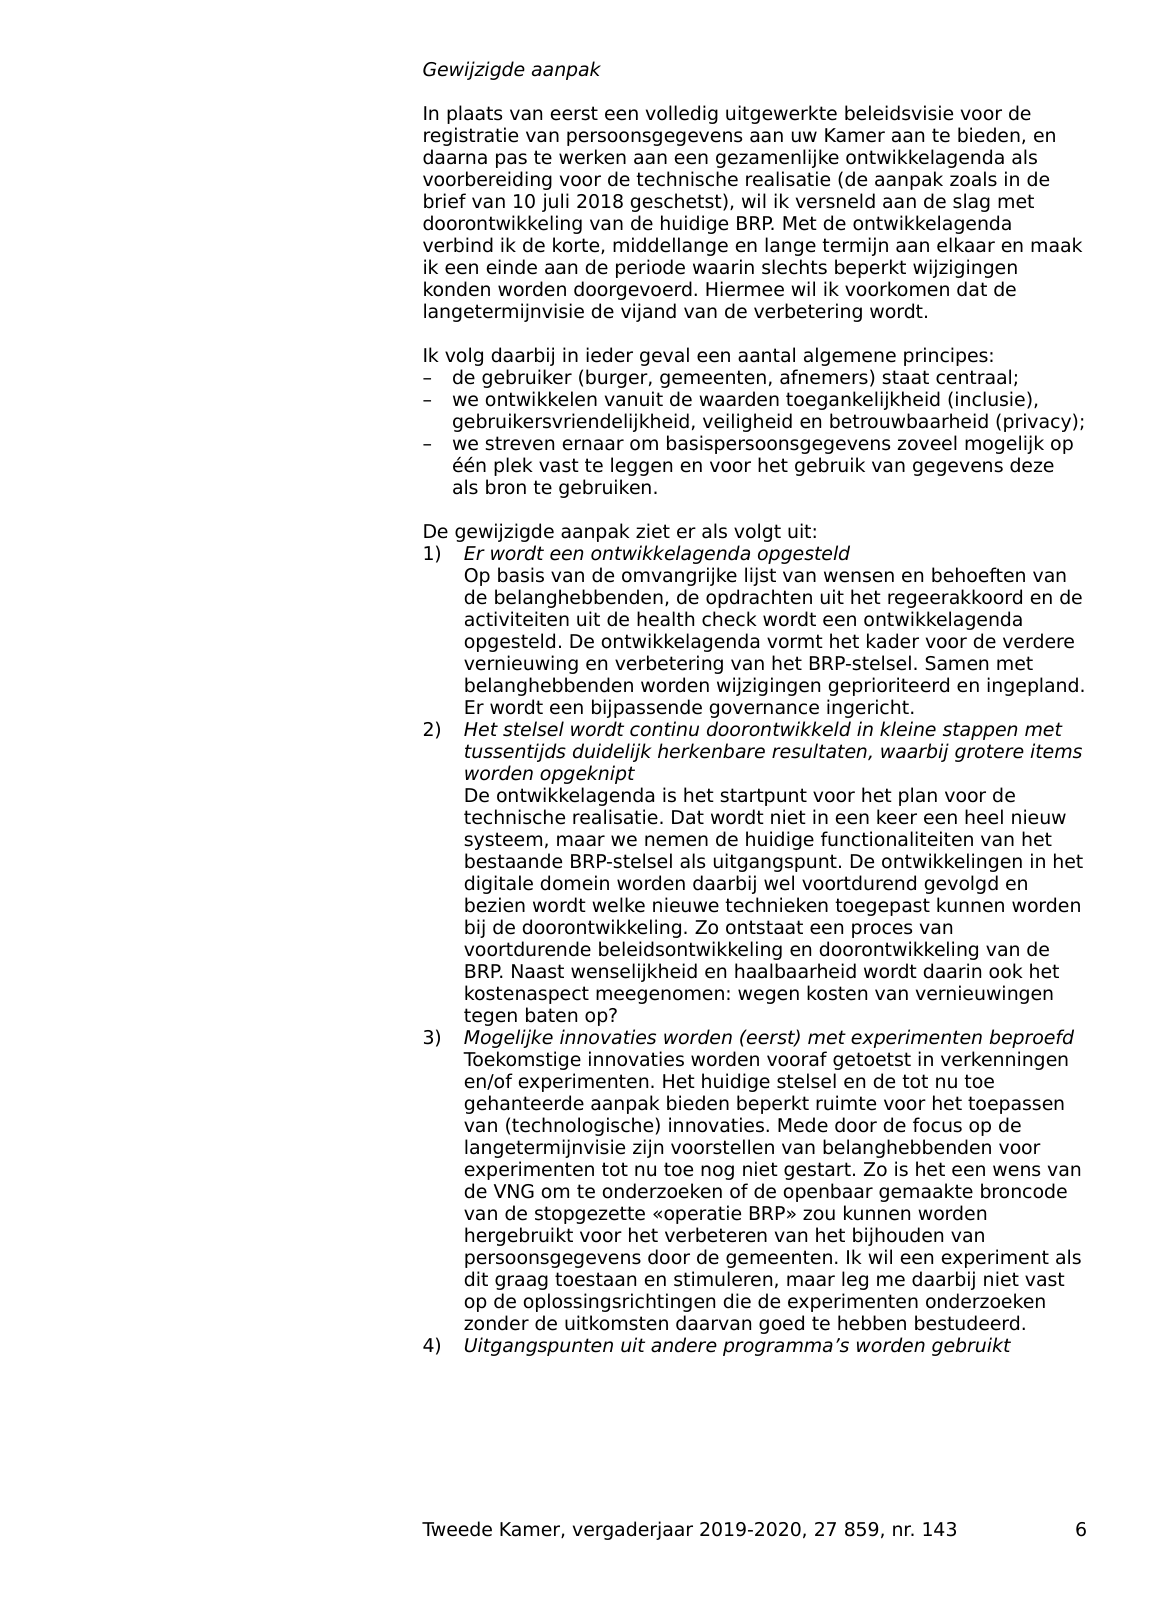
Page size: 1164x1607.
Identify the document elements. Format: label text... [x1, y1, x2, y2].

text – we ontwikkelen vanuit de waarden toegankelijkheid (inclusie), gebruikersvriendelijkheid, veiligheid en betrouwbaarheid (privacy); [422, 389, 1087, 433]
text Ik volg daarbij in ieder geval een aantal algemene principes: [422, 345, 1087, 367]
text 1) Er wordt een ontwikkelagenda opgesteld [422, 543, 1087, 565]
text In plaats van eerst een volledig uitgewerkte beleidsvisie voor de registratie van persoonsgegevens aan uw Kamer aan te bieden, en daarna pas te werken aan een gezamenlijke ontwikkelagenda als voorbereiding voor de technische realisatie (de aanpak zoals in de brief van 10 juli 2018 geschetst), wil ik versneld aan de slag met doorontwikkeling van de huidige BRP. Met de ontwikkelagenda verbind ik de korte, middellange en lange termijn aan elkaar en maak ik een einde aan de periode waarin slechts beperkt wijzigingen konden worden doorgevoerd. Hiermee wil ik voorkomen dat de langetermijnvisie de vijand van de verbetering wordt. [422, 103, 1087, 323]
text De ontwikkelagenda is het startpunt voor het plan voor de technische realisatie. Dat wordt niet in een keer een heel nieuw systeem, maar we nemen de huidige functionaliteiten van het bestaande BRP-stelsel als uitgangspunt. De ontwikkelingen in het digitale domein worden daarbij wel voortdurend gevolgd en bezien wordt welke nieuwe technieken toegepast kunnen worden bij de doorontwikkeling. Zo ontstaat een proces van voortdurende beleidsontwikkeling en doorontwikkeling van de BRP. Naast wenselijkheid en haalbaarheid wordt daarin ook het kostenaspect meegenomen: wegen kosten van vernieuwingen tegen baten op? [464, 785, 1087, 1027]
text – we streven ernaar om basispersoonsgegevens zoveel mogelijk op één plek vast te leggen en voor het gebruik van gegevens deze als bron te gebruiken. [422, 433, 1087, 499]
text De gewijzigde aanpak ziet er als volgt uit: [422, 521, 1087, 543]
text Op basis van de omvangrijke lijst van wensen en behoeften van de belanghebbenden, de opdrachten uit het regeerakkoord en de activiteiten uit de health check wordt een ontwikkelagenda opgesteld. De ontwikkelagenda vormt het kader voor de verdere vernieuwing en verbetering van het BRP-stelsel. Samen met belanghebbenden worden wijzigingen geprioriteerd en ingepland. Er wordt een bijpassende governance ingericht. [464, 565, 1087, 719]
text 3) Mogelijke innovaties worden (eerst) met experimenten beproefd [422, 1027, 1087, 1049]
subtitle Gewijzigde aanpak [422, 59, 1087, 81]
text Toekomstige innovaties worden vooraf getoetst in verkenningen en/of experimenten. Het huidige stelsel en de tot nu toe gehanteerde aanpak bieden beperkt ruimte voor het toepassen van (technologische) innovaties. Mede door de focus op de langetermijnvisie zijn voorstellen van belanghebbenden voor experimenten tot nu toe nog niet gestart. Zo is het een wens van de VNG om te onderzoeken of de openbaar gemaakte broncode van de stopgezette «operatie BRP» zou kunnen worden hergebruikt voor het verbeteren van het bijhouden van persoonsgegevens door de gemeenten. Ik wil een experiment als dit graag toestaan en stimuleren, maar leg me daarbij niet vast op de oplossingsrichtingen die de experimenten onderzoeken zonder de uitkomsten daarvan goed te hebben bestudeerd. [464, 1049, 1087, 1334]
text 4) Uitgangspunten uit andere programma’s worden gebruikt [422, 1334, 1087, 1356]
text 2) Het stelsel wordt continu doorontwikkeld in kleine stappen met tussentijds duidelijk herkenbare resultaten, waarbij grotere items worden opgeknipt [422, 719, 1087, 785]
text – de gebruiker (burger, gemeenten, afnemers) staat centraal; [422, 367, 1087, 389]
